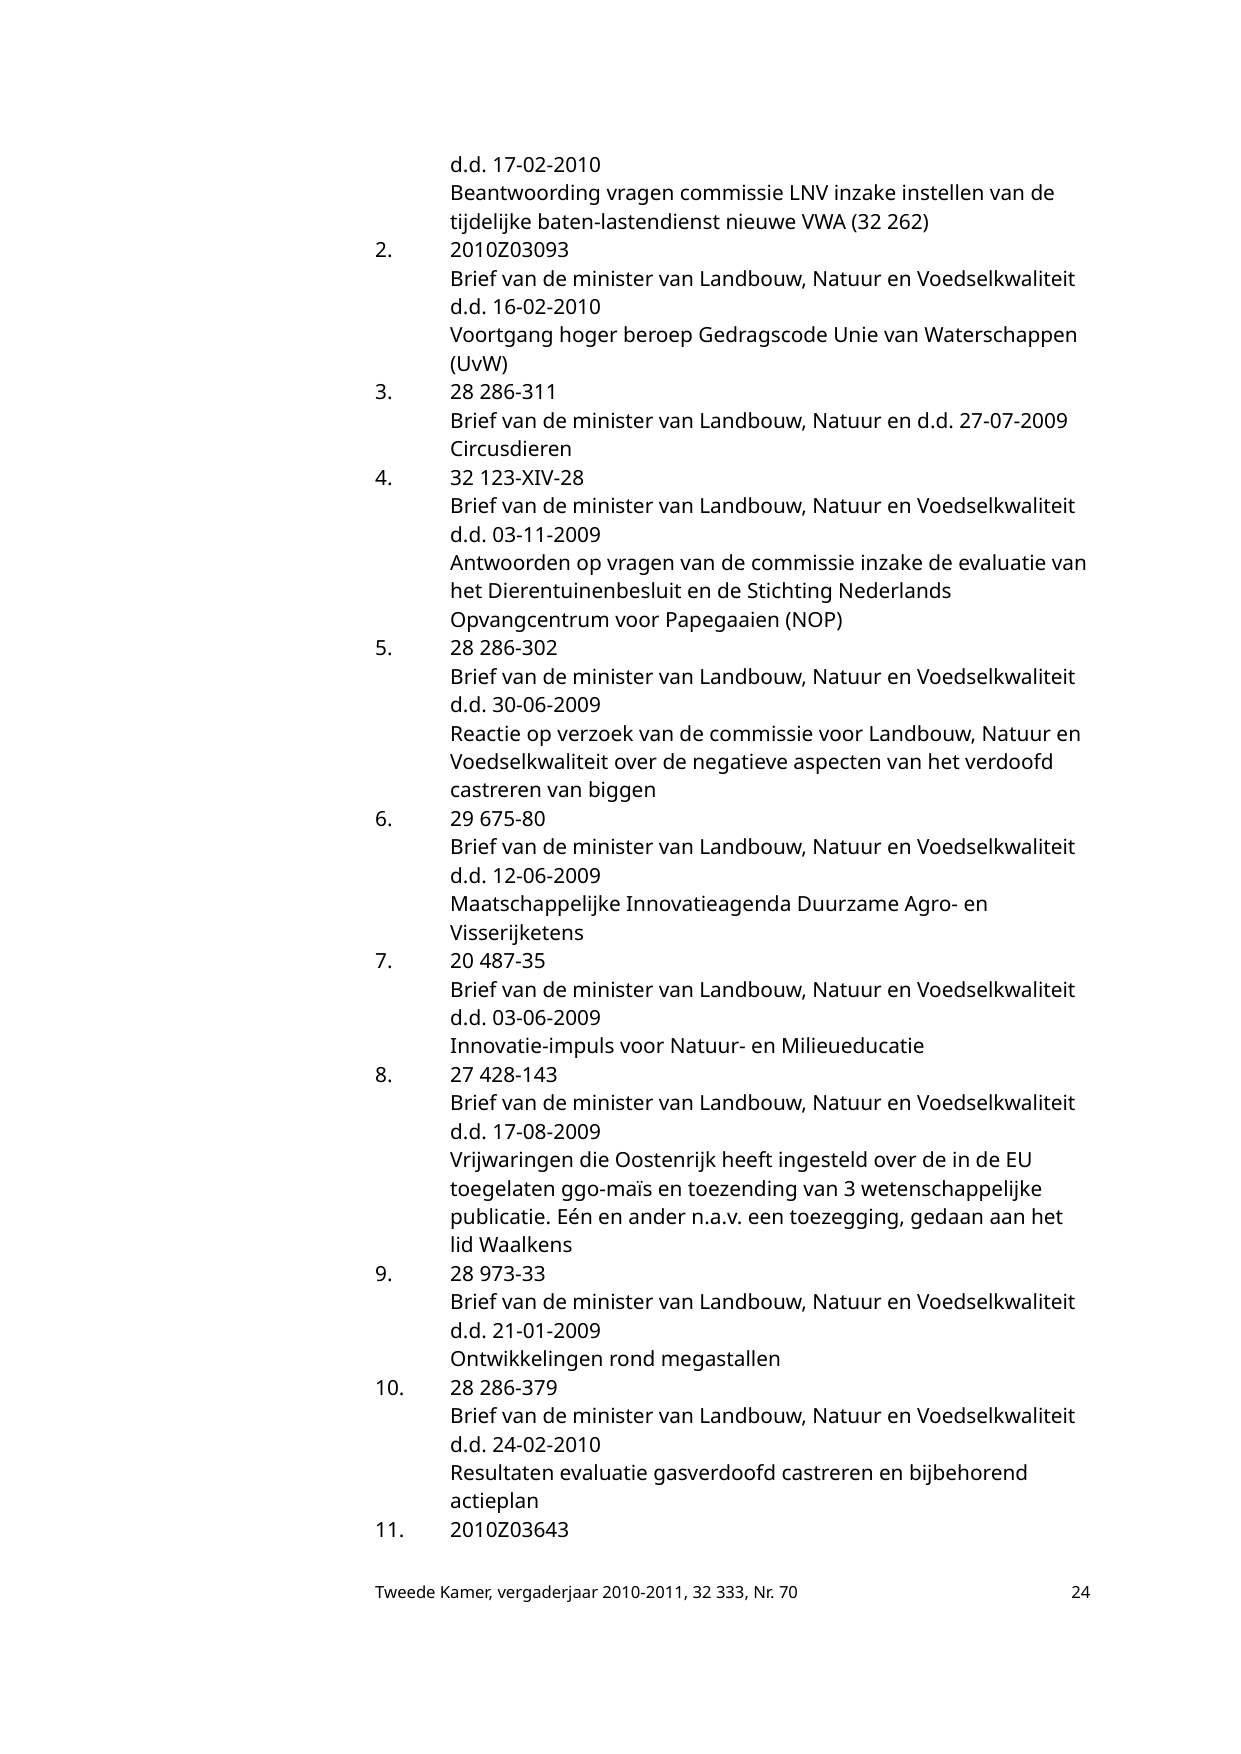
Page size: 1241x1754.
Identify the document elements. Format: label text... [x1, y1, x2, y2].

list 28 286-302 [375, 633, 1090, 662]
list Brief van de minister van Landbouw, Natuur en Voedselkwaliteit d.d. 03-11-2009 [375, 491, 1090, 548]
list 28 286-379 [375, 1373, 1090, 1401]
list Vrijwaringen die Oostenrijk heeft ingesteld over de in de EU toegelaten ggo-maïs en toezending van 3 wetenschappelijke publicatie. Eén en ander n.a.v. een toezegging, gedaan aan het lid Waalkens [375, 1145, 1090, 1259]
list Brief van de minister van Landbouw, Natuur en Voedselkwaliteit d.d. 16-02-2010 [375, 264, 1090, 321]
list 28 973-33 [375, 1259, 1090, 1287]
list 2010Z03093 [375, 235, 1090, 264]
list Maatschappelijke Innovatieagenda Duurzame Agro- en Visserijketens [375, 889, 1090, 946]
list 27 428-143 [375, 1060, 1090, 1088]
list Brief van de minister van Landbouw, Natuur en Voedselkwaliteit d.d. 03-06-2009 [375, 975, 1090, 1032]
list Resultaten evaluatie gasverdoofd castreren en bijbehorend actieplan [375, 1458, 1090, 1515]
list 28 286-311 [375, 377, 1090, 406]
list 2010Z03643 [375, 1515, 1090, 1543]
list Circusdieren [375, 434, 1090, 463]
list Brief van de minister van Landbouw, Natuur en d.d. 27-07-2009 [375, 406, 1090, 434]
list Ontwikkelingen rond megastallen [375, 1344, 1090, 1373]
list Brief van de minister van Landbouw, Natuur en Voedselkwaliteit d.d. 12-06-2009 [375, 832, 1090, 889]
list 20 487-35 [375, 946, 1090, 975]
list Reactie op verzoek van de commissie voor Landbouw, Natuur en Voedselkwaliteit over de negatieve aspecten van het verdoofd castreren van biggen [375, 719, 1090, 804]
list 29 675-80 [375, 804, 1090, 832]
list Beantwoording vragen commissie LNV inzake instellen van de tijdelijke baten-lastendienst nieuwe VWA (32 262) [375, 178, 1090, 235]
list Brief van de minister van Landbouw, Natuur en Voedselkwaliteit d.d. 24-02-2010 [375, 1401, 1090, 1458]
list Antwoorden op vragen van de commissie inzake de evaluatie van het Dierentuinenbesluit en de Stichting Nederlands Opvangcentrum voor Papegaaien (NOP) [375, 548, 1090, 633]
list 32 123-XIV-28 [375, 463, 1090, 491]
list Voortgang hoger beroep Gedragscode Unie van Waterschappen (UvW) [375, 321, 1090, 377]
list Brief van de minister van Landbouw, Natuur en Voedselkwaliteit d.d. 17-08-2009 [375, 1088, 1090, 1145]
list Innovatie-impuls voor Natuur- en Milieueducatie [375, 1032, 1090, 1060]
list Brief van de minister van Landbouw, Natuur en Voedselkwaliteit d.d. 30-06-2009 [375, 662, 1090, 719]
list d.d. 17-02-2010 [375, 150, 1090, 178]
list Brief van de minister van Landbouw, Natuur en Voedselkwaliteit d.d. 21-01-2009 [375, 1287, 1090, 1344]
